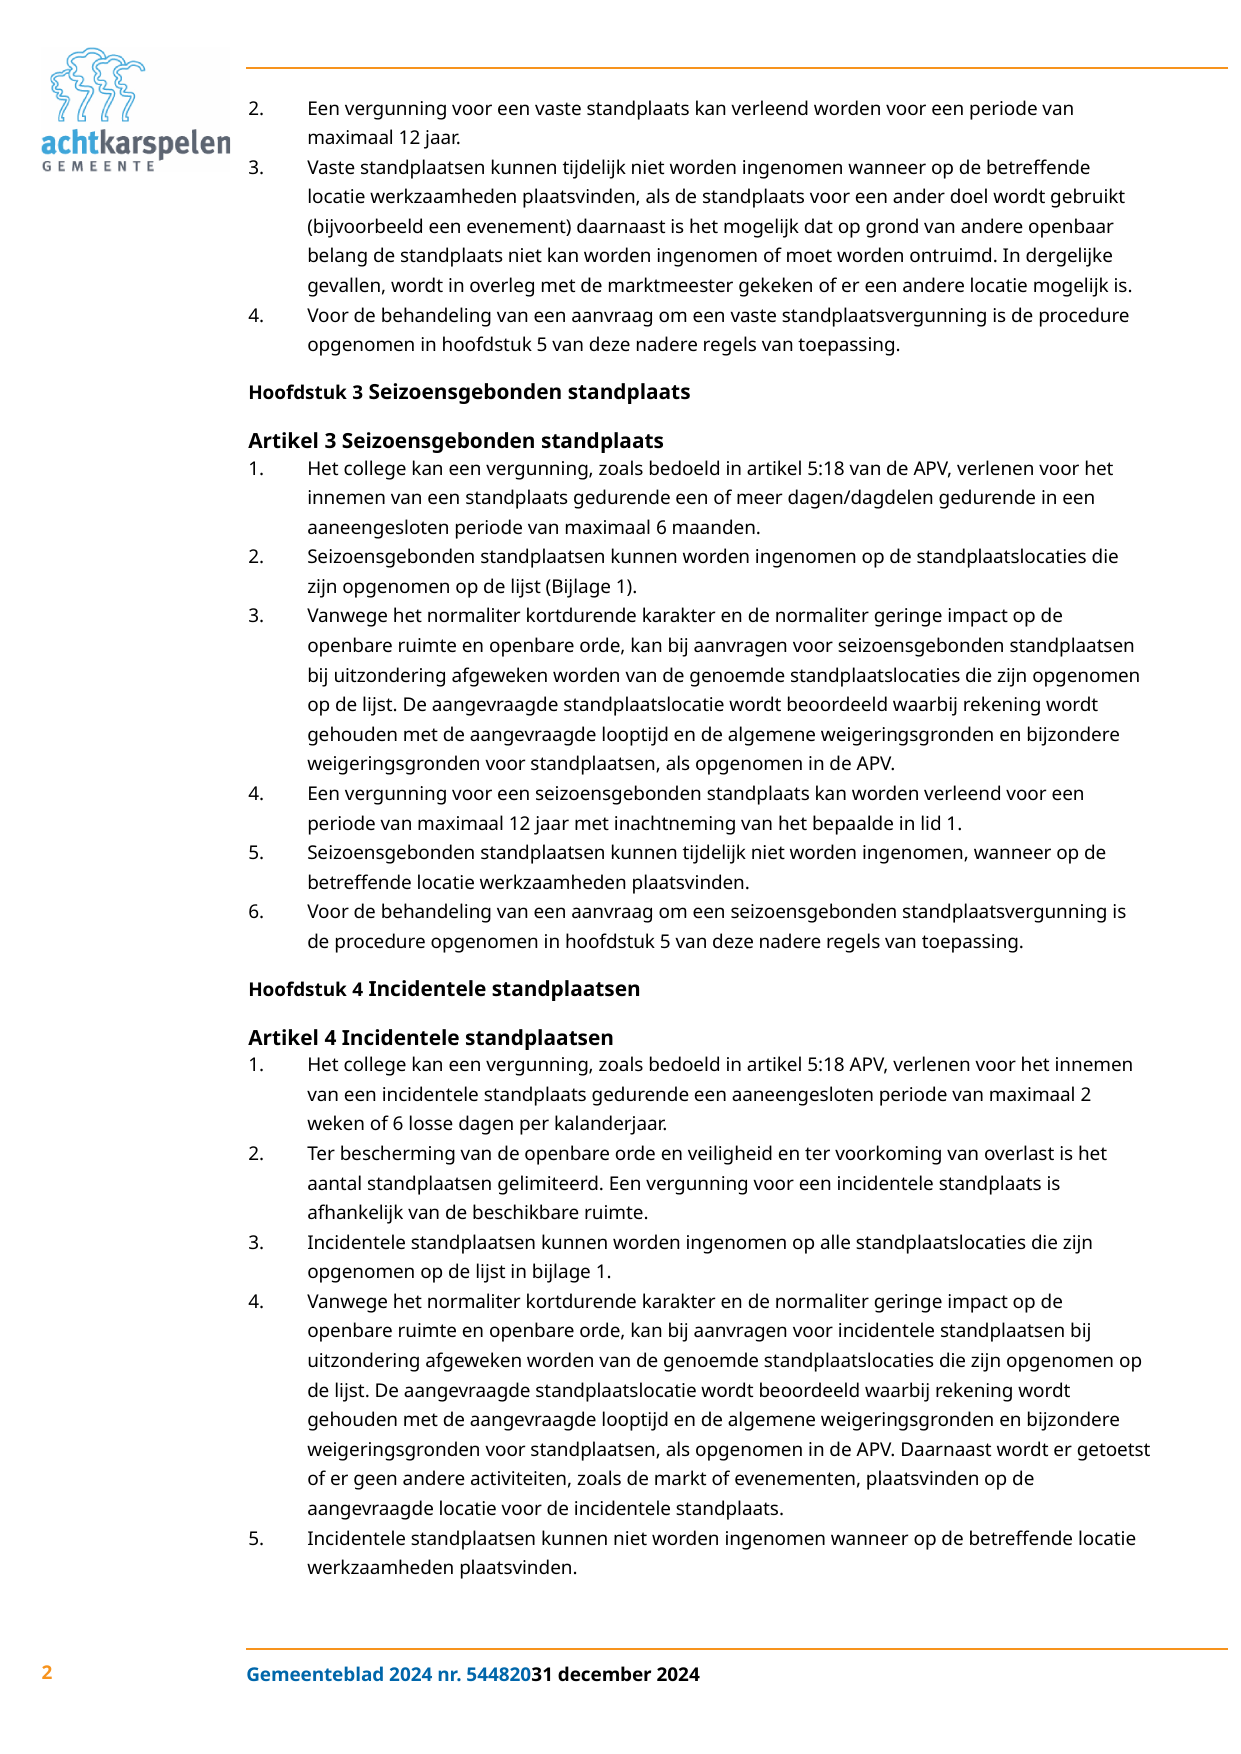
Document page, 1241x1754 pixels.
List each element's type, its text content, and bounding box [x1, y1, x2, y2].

picture [41, 47, 231, 172]
list Vanwege het normaliter kortdurende karakter en de normaliter geringe impact op de openbare ruimte en openbare orde, kan bij aanvragen voor seizoensgebonden standplaatsen bij uitzondering afgeweken worden van de genoemde standplaatslocaties die zijn opgenomen op de lijst. De aangevraagde standplaatslocatie wordt beoordeeld waarbij rekening wordt gehouden met de aangevraagde looptijd en de algemene weigeringsgronden en bijzondere weigeringsgronden voor standplaatsen, als opgenomen in de APV. [248, 603, 1152, 776]
list Het college kan een vergunning, zoals bedoeld in artikel 5:18 van de APV, verlenen voor het innemen van een standplaats gedurende een of meer dagen/dagdelen gedurende in een aaneengesloten periode van maximaal 6 maanden. [248, 455, 1152, 540]
list Ter bescherming van de openbare orde en veiligheid en ter voorkoming van overlast is het aantal standplaatsen gelimiteerd. Een vergunning voor een incidentele standplaats is afhankelijk van de beschikbare ruimte. [248, 1140, 1152, 1225]
list Het college kan een vergunning, zoals bedoeld in artikel 5:18 APV, verlenen voor het innemen van een incidentele standplaats gedurende een aaneengesloten periode van maximaal 2 weken of 6 losse dagen per kalanderjaar. [248, 1051, 1152, 1136]
list Vaste standplaatsen kunnen tijdelijk niet worden ingenomen wanneer op de betreffende locatie werkzaamheden plaatsvinden, als de standplaats voor een ander doel wordt gebruikt (bijvoorbeeld een evenement) daarnaast is het mogelijk dat op grond van andere openbaar belang de standplaats niet kan worden ingenomen of moet worden ontruimd. In dergelijke gevallen, wordt in overleg met de marktmeester gekeken of er een andere locatie mogelijk is. [248, 154, 1152, 298]
list Een vergunning voor een vaste standplaats kan verleend worden voor een periode van maximaal 12 jaar. [248, 95, 1152, 150]
list Voor de behandeling van een aanvraag om een seizoensgebonden standplaatsvergunning is de procedure opgenomen in hoofdstuk 5 van deze nadere regels van toepassing. [248, 898, 1152, 954]
list Voor de behandeling van een aanvraag om een vaste standplaatsvergunning is de procedure opgenomen in hoofdstuk 5 van deze nadere regels van toepassing. [248, 302, 1152, 357]
text Artikel 4 Incidentele standplaatsen [248, 1023, 1152, 1051]
list Een vergunning voor een seizoensgebonden standplaats kan worden verleend voor een periode van maximaal 12 jaar met inachtneming van het bepaalde in lid 1. [248, 780, 1152, 836]
list Incidentele standplaatsen kunnen niet worden ingenomen wanneer op de betreffende locatie werkzaamheden plaatsvinden. [248, 1525, 1152, 1580]
list Vanwege het normaliter kortdurende karakter en de normaliter geringe impact op de openbare ruimte en openbare orde, kan bij aanvragen voor incidentele standplaatsen bij uitzondering afgeweken worden van de genoemde standplaatslocaties die zijn opgenomen op de lijst. De aangevraagde standplaatslocatie wordt beoordeeld waarbij rekening wordt gehouden met de aangevraagde looptijd en de algemene weigeringsgronden en bijzondere weigeringsgronden voor standplaatsen, als opgenomen in de APV. Daarnaast wordt er getoetst of er geen andere activiteiten, zoals de markt of evenementen, plaatsvinden op de aangevraagde locatie voor de incidentele standplaats. [248, 1288, 1152, 1521]
text Hoofdstuk 4 Incidentele standplaatsen [248, 974, 1152, 1002]
text Hoofdstuk 3 Seizoensgebonden standplaats [248, 377, 1152, 406]
list Incidentele standplaatsen kunnen worden ingenomen op alle standplaatslocaties die zijn opgenomen op de lijst in bijlage 1. [248, 1229, 1152, 1284]
list Seizoensgebonden standplaatsen kunnen tijdelijk niet worden ingenomen, wanneer op de betreffende locatie werkzaamheden plaatsvinden. [248, 839, 1152, 895]
text Artikel 3 Seizoensgebonden standplaats [248, 426, 1152, 455]
list Seizoensgebonden standplaatsen kunnen worden ingenomen op de standplaatslocaties die zijn opgenomen op de lijst (Bijlage 1). [248, 543, 1152, 599]
